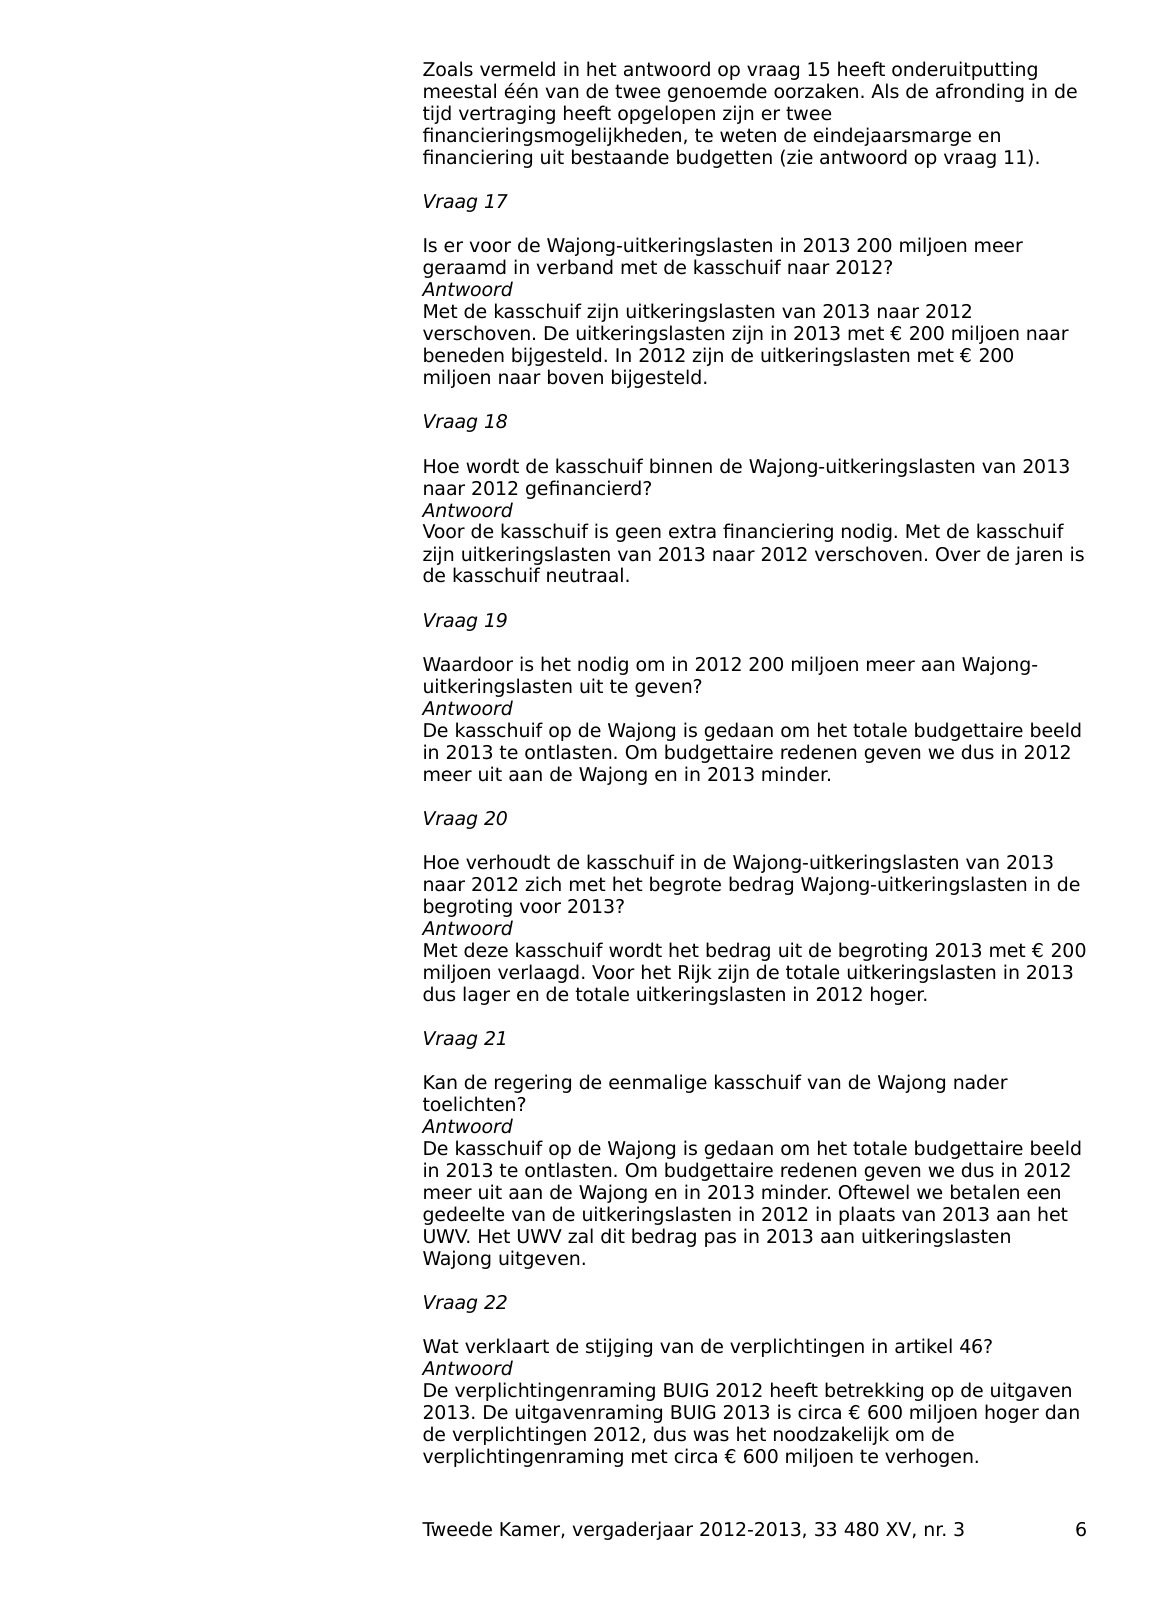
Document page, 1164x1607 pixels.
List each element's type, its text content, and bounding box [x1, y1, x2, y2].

text Kan de regering de eenmalige kasschuif van de Wajong nader toelichten? [422, 1072, 1087, 1116]
text Hoe verhoudt de kasschuif in de Wajong-uitkeringslasten van 2013 naar 2012 zich met het begrote bedrag Wajong-uitkeringslasten in de begroting voor 2013? [422, 852, 1087, 918]
text Antwoord [422, 499, 1087, 521]
text Voor de kasschuif is geen extra financiering nodig. Met de kasschuif zijn uitkeringslasten van 2013 naar 2012 verschoven. Over de jaren is de kasschuif neutraal. [422, 521, 1087, 587]
text De kasschuif op de Wajong is gedaan om het totale budgettaire beeld in 2013 te ontlasten. Om budgettaire redenen geven we dus in 2012 meer uit aan de Wajong en in 2013 minder. [422, 720, 1087, 786]
subtitle Vraag 19 [422, 609, 1087, 632]
subtitle Vraag 18 [422, 411, 1087, 433]
text Antwoord [422, 698, 1087, 720]
text Waardoor is het nodig om in 2012 200 miljoen meer aan Wajong-uitkeringslasten uit te geven? [422, 654, 1087, 698]
subtitle Vraag 20 [422, 808, 1087, 830]
text Is er voor de Wajong-uitkeringslasten in 2013 200 miljoen meer geraamd in verband met de kasschuif naar 2012? [422, 235, 1087, 279]
text Hoe wordt de kasschuif binnen de Wajong-uitkeringslasten van 2013 naar 2012 gefinancierd? [422, 456, 1087, 499]
text Antwoord [422, 279, 1087, 301]
subtitle Vraag 22 [422, 1292, 1087, 1314]
text De kasschuif op de Wajong is gedaan om het totale budgettaire beeld in 2013 te ontlasten. Om budgettaire redenen geven we dus in 2012 meer uit aan de Wajong en in 2013 minder. Oftewel we betalen een gedeelte van de uitkeringslasten in 2012 in plaats van 2013 aan het UWV. Het UWV zal dit bedrag pas in 2013 aan uitkeringslasten Wajong uitgeven. [422, 1138, 1087, 1270]
text Zoals vermeld in het antwoord op vraag 15 heeft onderuitputting meestal één van de twee genoemde oorzaken. Als de afronding in de tijd vertraging heeft opgelopen zijn er twee financieringsmogelijkheden, te weten de eindejaarsmarge en financiering uit bestaande budgetten (zie antwoord op vraag 11). [422, 59, 1087, 169]
text Wat verklaart de stijging van de verplichtingen in artikel 46? [422, 1336, 1087, 1358]
text Met de kasschuif zijn uitkeringslasten van 2013 naar 2012 verschoven. De uitkeringslasten zijn in 2013 met € 200 miljoen naar beneden bijgesteld. In 2012 zijn de uitkeringslasten met € 200 miljoen naar boven bijgesteld. [422, 301, 1087, 389]
subtitle Vraag 21 [422, 1028, 1087, 1050]
subtitle Vraag 17 [422, 191, 1087, 213]
text Met deze kasschuif wordt het bedrag uit de begroting 2013 met € 200 miljoen verlaagd. Voor het Rijk zijn de totale uitkeringslasten in 2013 dus lager en de totale uitkeringslasten in 2012 hoger. [422, 940, 1087, 1006]
text Antwoord [422, 918, 1087, 940]
text Antwoord [422, 1116, 1087, 1138]
text Antwoord [422, 1358, 1087, 1380]
text De verplichtingenraming BUIG 2012 heeft betrekking op de uitgaven 2013. De uitgavenraming BUIG 2013 is circa € 600 miljoen hoger dan de verplichtingen 2012, dus was het noodzakelijk om de verplichtingenraming met circa € 600 miljoen te verhogen. [422, 1380, 1087, 1468]
